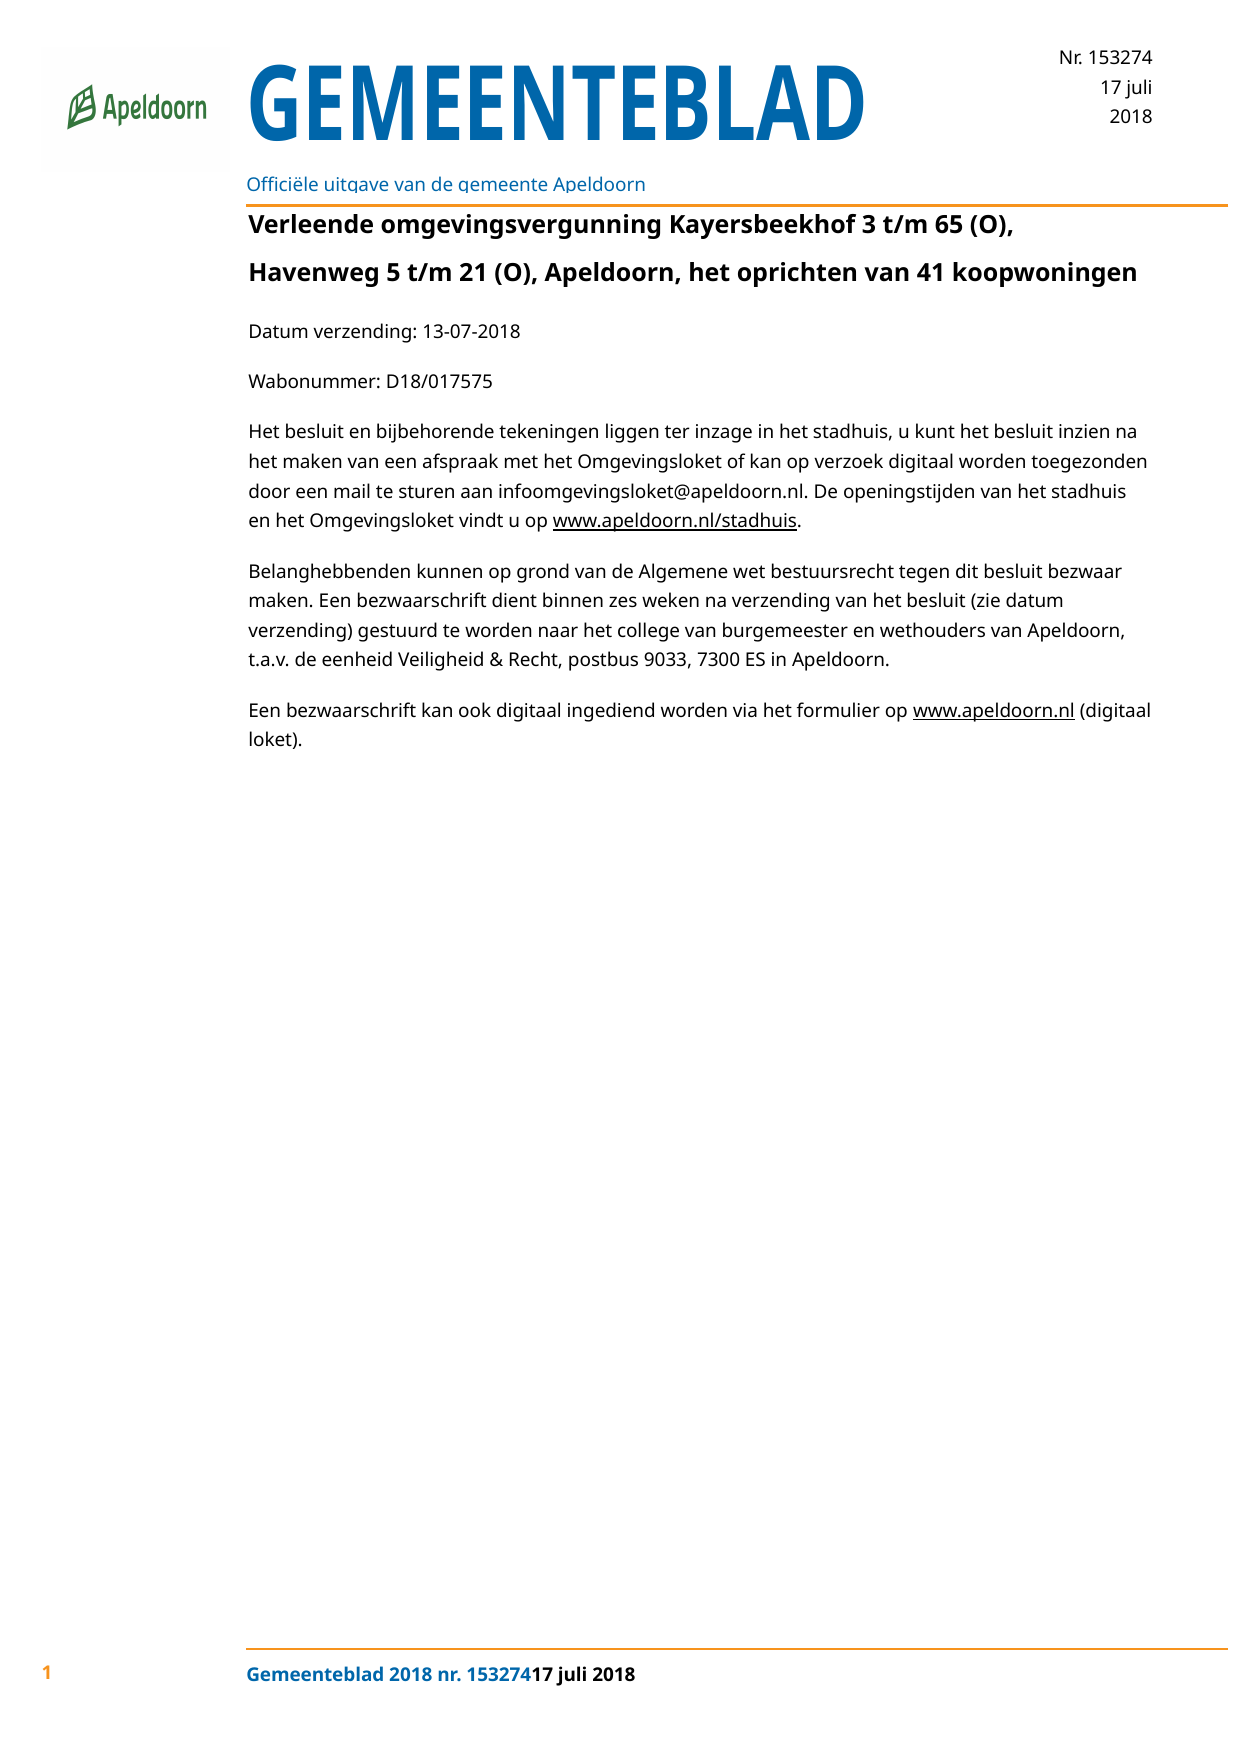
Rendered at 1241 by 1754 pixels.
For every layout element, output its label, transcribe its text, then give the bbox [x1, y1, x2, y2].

text Datum verzending: 13-07-2018 [248, 318, 1152, 344]
text Belanghebbenden kunnen op grond van de Algemene wet bestuursrecht tegen dit besluit bezwaar maken. Een bezwaarschrift dient binnen zes weken na verzending van het besluit (zie datum verzending) gestuurd te worden naar het college van burgemeester en wethouders van Apeldoorn, t.a.v. de eenheid Veiligheid & Recht, postbus 9033, 7300 ES in Apeldoorn. [248, 558, 1152, 672]
text Een bezwaarschrift kan ook digitaal ingediend worden via het formulier op www.apeldoorn.nl (digitaal loket). [248, 697, 1152, 752]
text Wabonummer: D18/017575 [248, 368, 1152, 394]
text Het besluit en bijbehorende tekeningen liggen ter inzage in het stadhuis, u kunt het besluit inzien na het maken van een afspraak met het Omgevingsloket of kan op verzoek digitaal worden toegezonden door een mail te sturen aan infoomgevingsloket@apeldoorn.nl. De openingstijden van het stadhuis en het Omgevingsloket vindt u op www.apeldoorn.nl/stadhuis. [248, 419, 1152, 533]
picture [41, 47, 231, 172]
text Verleende omgevingsvergunning Kayersbeekhof 3 t/m 65 (O), Havenweg 5 t/m 21 (O), Apeldoorn, het oprichten van 41 koopwoningen [248, 207, 1152, 288]
